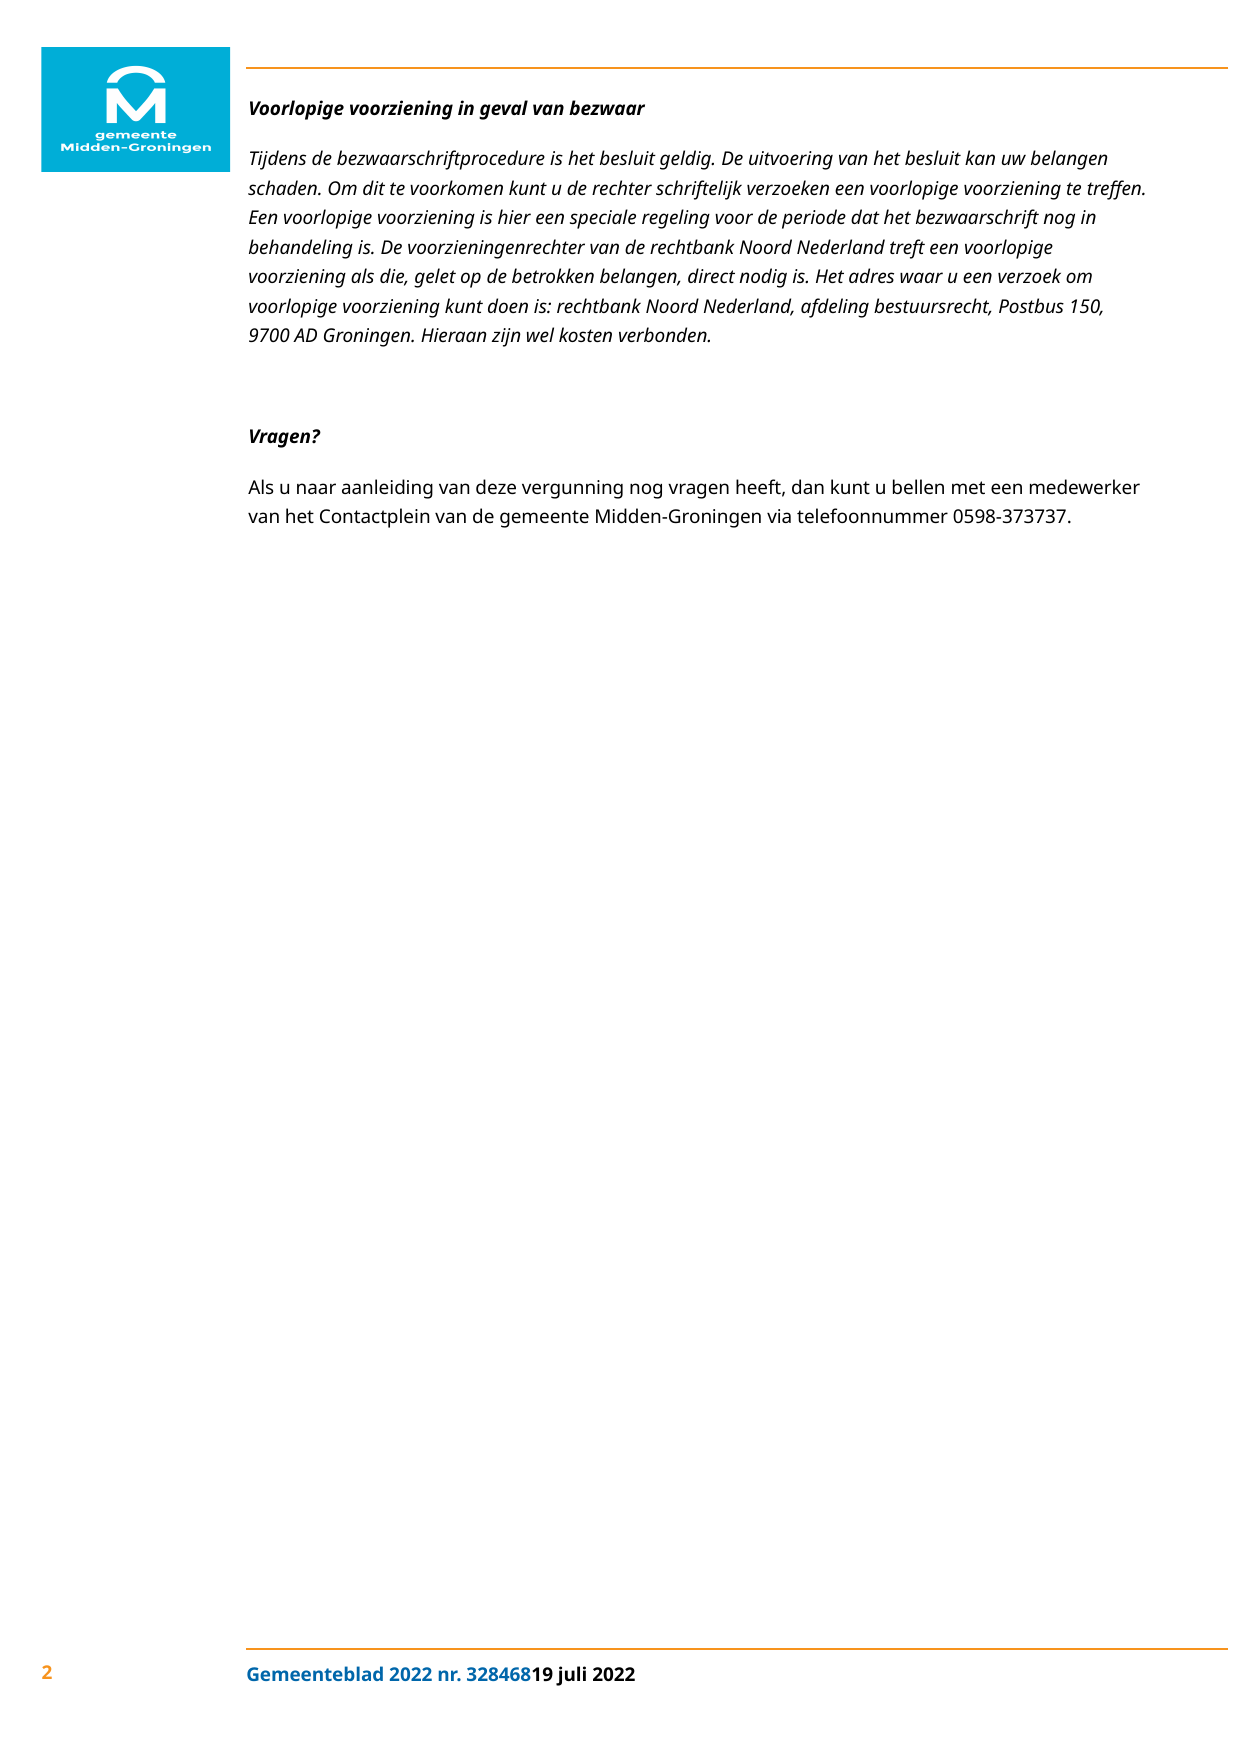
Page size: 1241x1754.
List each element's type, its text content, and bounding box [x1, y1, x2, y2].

text Vragen? [248, 423, 1152, 449]
picture [107, 89, 165, 122]
text Voorlopige voorziening in geval van bezwaar [248, 95, 1152, 121]
picture [184, 146, 190, 153]
picture [108, 66, 164, 82]
text Tijdens de bezwaarschriftprocedure is het besluit geldig. De uitvoering van het besluit kan uw belangen schaden. Om dit te voorkomen kunt u de rechter schriftelijk verzoeken een voorlopige voorziening te treffen. Een voorlopige voorziening is hier een speciale regeling voor de periode dat het bezwaarschrift nog in behandeling is. De voorzieningenrechter van de rechtbank Noord Nederland treft een voorlopige voorziening als die, gelet op de betrokken belangen, direct nodig is. Het adres waar u een verzoek om voorlopige voorziening kunt doen is: rechtbank Noord Nederland, afdeling bestuursrecht, Postbus 150, 9700 AD Groningen. Hieraan zijn wel kosten verbonden. [248, 145, 1152, 348]
text Als u naar aanleiding van deze vergunning nog vragen heeft, dan kunt u bellen met een medewerker van het Contactplein van de gemeente Midden-Groningen via telefoonnummer 0598-373737. [248, 474, 1152, 529]
